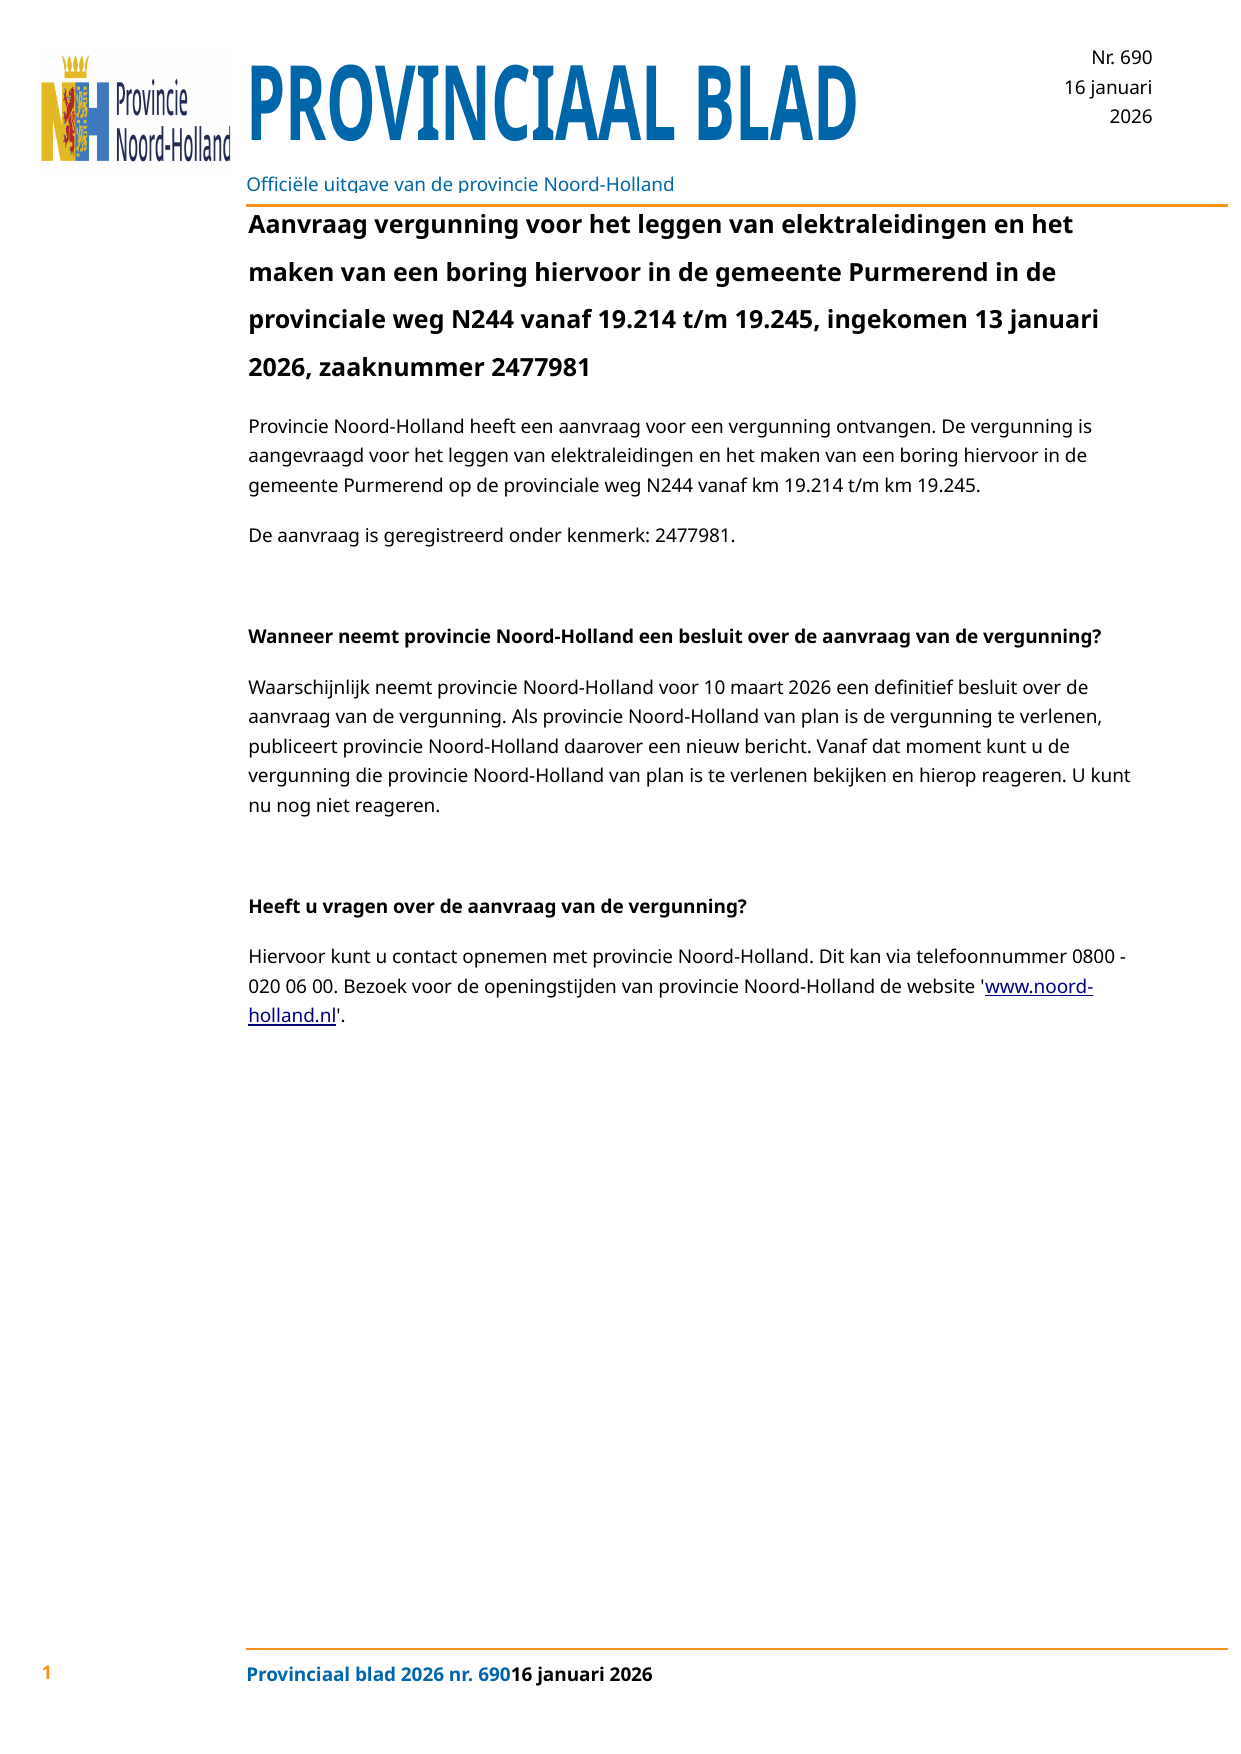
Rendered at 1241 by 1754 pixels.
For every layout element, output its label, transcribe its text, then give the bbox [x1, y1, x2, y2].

text Heeft u vragen over de aanvraag van de vergunning? [248, 893, 1152, 919]
text Waarschijnlijk neemt provincie Noord-Holland voor 10 maart 2026 een definitief besluit over de aanvraag van de vergunning. Als provincie Noord-Holland van plan is de vergunning te verlenen, publiceert provincie Noord-Holland daarover een nieuw bericht. Vanaf dat moment kunt u de vergunning die provincie Noord-Holland van plan is te verlenen bekijken en hierop reageren. U kunt nu nog niet reageren. [248, 674, 1152, 818]
text De aanvraag is geregistreerd onder kenmerk: 2477981. [248, 523, 1152, 548]
picture [41, 47, 231, 172]
text Hiervoor kunt u contact opnemen met provincie Noord-Holland. Dit kan via telefoonnummer 0800 - 020 06 00. Bezoek voor de openingstijden van provincie Noord-Holland de website 'www.noord-holland.nl'. [248, 943, 1152, 1028]
text Provincie Noord-Holland heeft een aanvraag voor een vergunning ontvangen. De vergunning is aangevraagd voor het leggen van elektraleidingen en het maken van een boring hiervoor in de gemeente Purmerend op de provinciale weg N244 vanaf km 19.214 t/m km 19.245. [248, 413, 1152, 498]
text Aanvraag vergunning voor het leggen van elektraleidingen en het maken van een boring hiervoor in de gemeente Purmerend in de provinciale weg N244 vanaf 19.214 t/m 19.245, ingekomen 13 januari 2026, zaaknummer 2477981 [248, 207, 1152, 384]
text Wanneer neemt provincie Noord-Holland een besluit over de aanvraag van de vergunning? [248, 623, 1152, 649]
